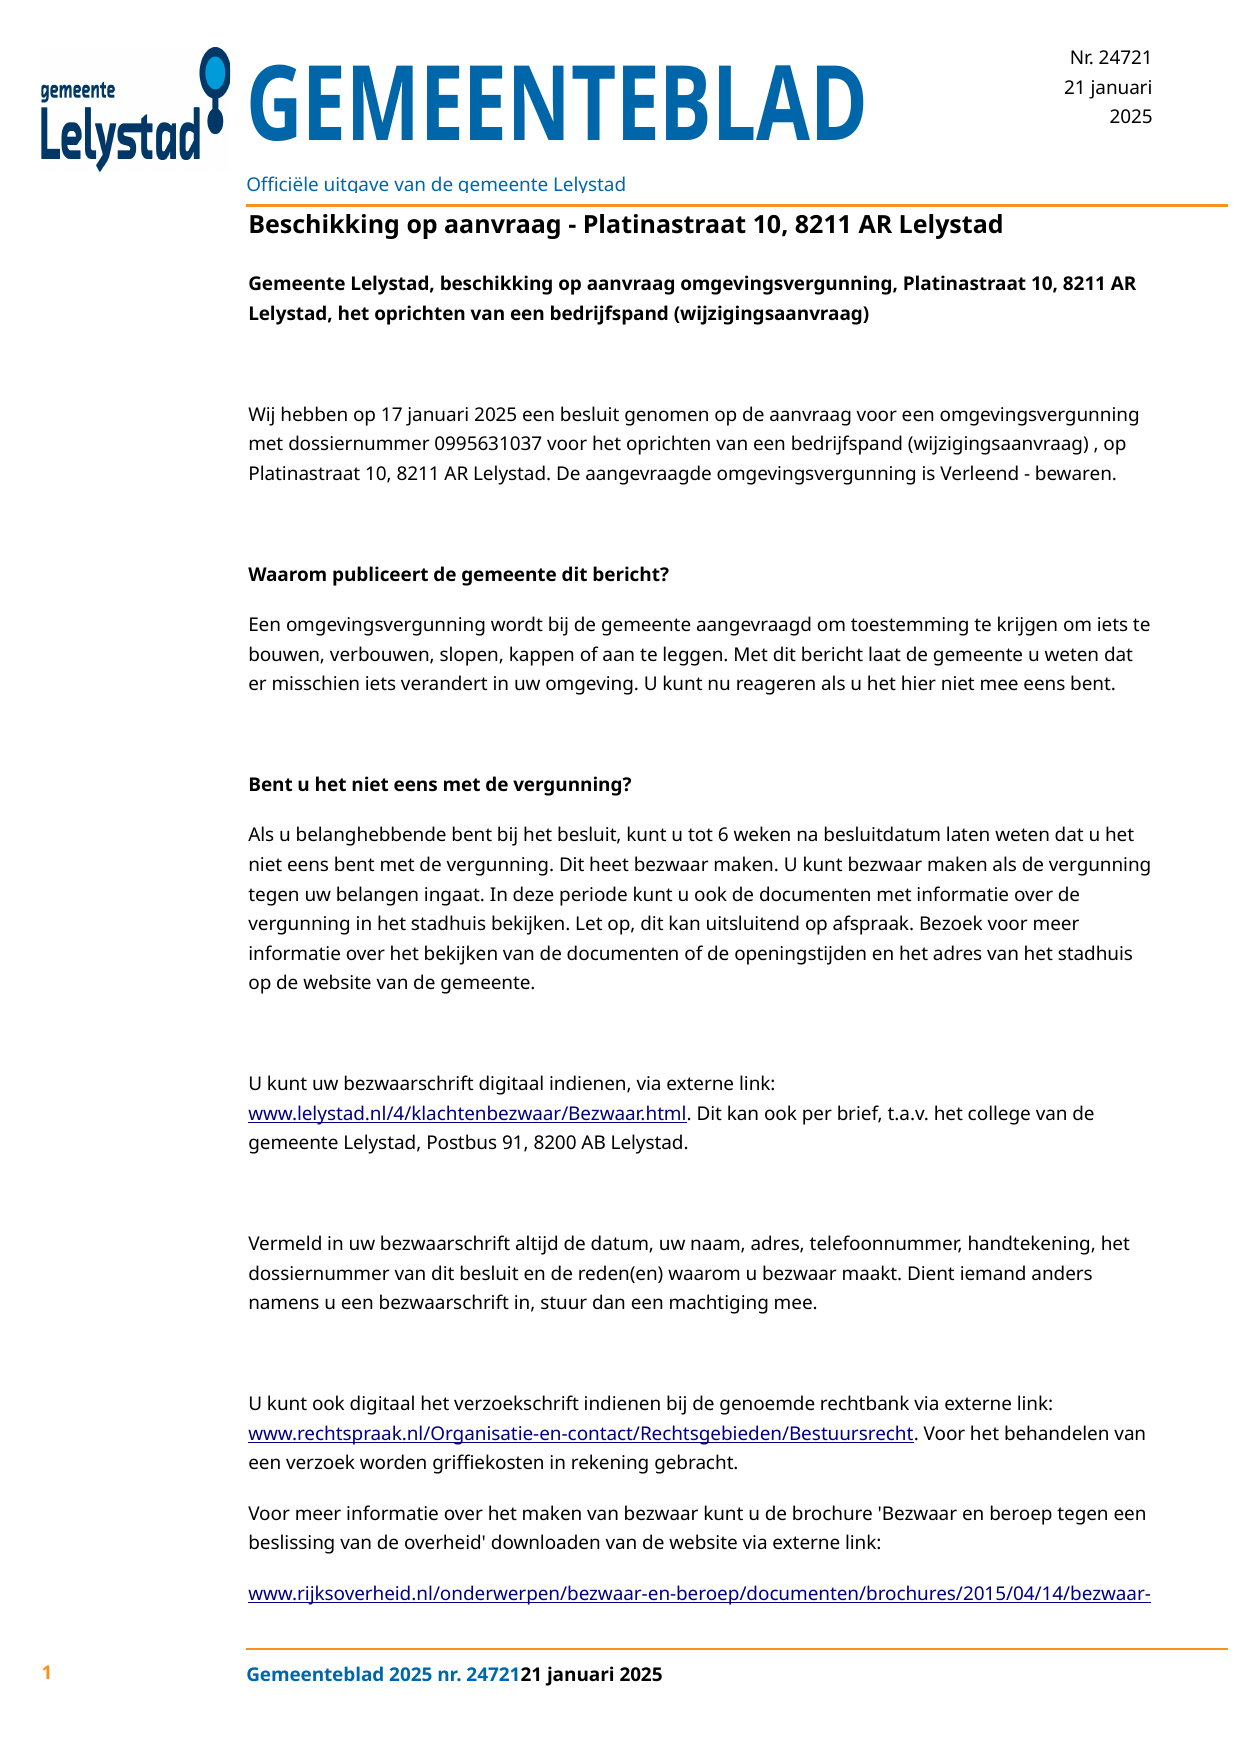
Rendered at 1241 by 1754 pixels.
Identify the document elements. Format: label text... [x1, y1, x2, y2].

text Waarom publiceert de gemeente dit bericht? [248, 561, 1152, 586]
text Wij hebben op 17 januari 2025 een besluit genomen op de aanvraag voor een omgevingsvergunning met dossiernummer 0995631037 voor het oprichten van een bedrijfspand (wijzigingsaanvraag) , op Platinastraat 10, 8211 AR Lelystad. De aangevraagde omgevingsvergunning is Verleend - bewaren. [248, 401, 1152, 486]
text Bent u het niet eens met de vergunning? [248, 771, 1152, 797]
text Beschikking op aanvraag - Platinastraat 10, 8211 AR Lelystad [248, 207, 1152, 241]
text Vermeld in uw bezwaarschrift altijd de datum, uw naam, adres, telefoonnummer, handtekening, het dossiernummer van dit besluit en de reden(en) waarom u bezwaar maakt. Dient iemand anders namens u een bezwaarschrift in, stuur dan een machtiging mee. [248, 1230, 1152, 1315]
text www.rijksoverheid.nl/onderwerpen/bezwaar-en-beroep/documenten/brochures/2015/04/14/bezwaar- [248, 1580, 1152, 1606]
text Als u belanghebbende bent bij het besluit, kunt u tot 6 weken na besluitdatum laten weten dat u het niet eens bent met de vergunning. Dit heet bezwaar maken. U kunt bezwaar maken als de vergunning tegen uw belangen ingaat. In deze periode kunt u ook de documenten met informatie over de vergunning in het stadhuis bekijken. Let op, dit kan uitsluitend op afspraak. Bezoek voor meer informatie over het bekijken van de documenten of de openingstijden en het adres van het stadhuis op de website van de gemeente. [248, 822, 1152, 995]
text Voor meer informatie over het maken van bezwaar kunt u de brochure 'Bezwaar en beroep tegen een beslissing van de overheid' downloaden van de website via externe link: [248, 1500, 1152, 1555]
text U kunt uw bezwaarschrift digitaal indienen, via externe link: www.lelystad.nl/4/klachtenbezwaar/Bezwaar.html. Dit kan ook per brief, t.a.v. het college van de gemeente Lelystad, Postbus 91, 8200 AB Lelystad. [248, 1070, 1152, 1155]
picture [41, 47, 231, 172]
text U kunt ook digitaal het verzoekschrift indienen bij de genoemde rechtbank via externe link: www.rechtspraak.nl/Organisatie-en-contact/Rechtsgebieden/Bestuursrecht. Voor het behandelen van een verzoek worden griffiekosten in rekening gebracht. [248, 1390, 1152, 1475]
text Een omgevingsvergunning wordt bij de gemeente aangevraagd om toestemming te krijgen om iets te bouwen, verbouwen, slopen, kappen of aan te leggen. Met dit bericht laat de gemeente u weten dat er misschien iets verandert in uw omgeving. U kunt nu reageren als u het hier niet mee eens bent. [248, 611, 1152, 696]
text Gemeente Lelystad, beschikking op aanvraag omgevingsvergunning, Platinastraat 10, 8211 AR Lelystad, het oprichten van een bedrijfspand (wijzigingsaanvraag) [248, 270, 1152, 326]
